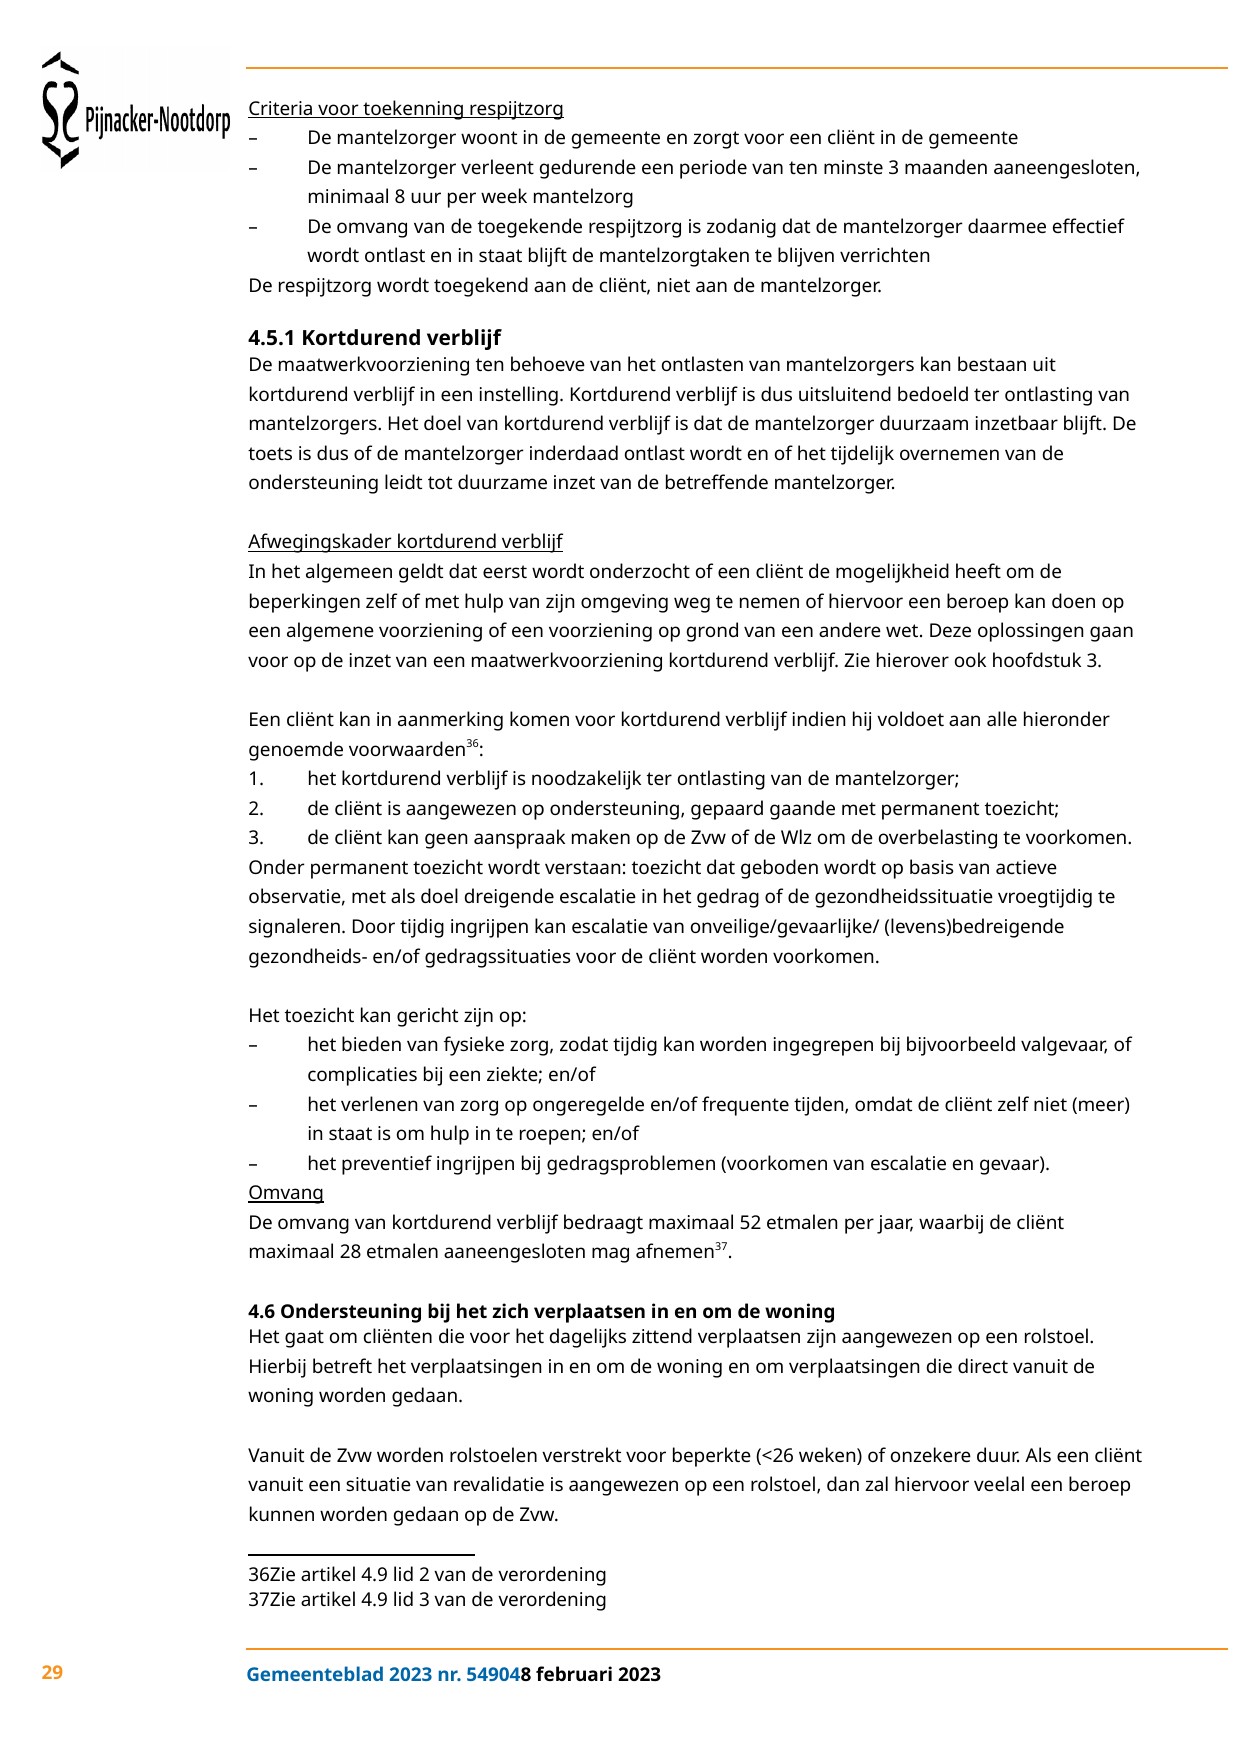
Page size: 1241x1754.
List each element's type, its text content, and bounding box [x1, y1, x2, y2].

text Criteria voor toekenning respijtzorg [248, 95, 1152, 121]
text Omvang [248, 1179, 1152, 1205]
list het preventief ingrijpen bij gedragsproblemen (voorkomen van escalatie en gevaar). [248, 1150, 1152, 1176]
list het bieden van fysieke zorg, zodat tijdig kan worden ingegrepen bij bijvoorbeeld valgevaar, of complicaties bij een ziekte; en/of [248, 1032, 1152, 1087]
picture [41, 47, 231, 172]
text Afwegingskader kortdurend verblijf [248, 529, 1152, 554]
text Hierbij betreft het verplaatsingen in en om de woning en om verplaatsingen die direct vanuit de woning worden gedaan. [248, 1353, 1152, 1408]
text Het toezicht kan gericht zijn op: [248, 1002, 1152, 1028]
text Het gaat om cliënten die voor het dagelijks zittend verplaatsen zijn aangewezen op een rolstoel. [248, 1323, 1152, 1349]
list De mantelzorger verleent gedurende een periode van ten minste 3 maanden aaneengesloten, minimaal 8 uur per week mantelzorg [248, 154, 1152, 209]
list De omvang van de toegekende respijtzorg is zodanig dat de mantelzorger daarmee effectief wordt ontlast en in staat blijft de mantelzorgtaken te blijven verrichten [248, 213, 1152, 268]
table_header Vanuit de Zvw worden rolstoelen verstrekt voor beperkte (<26 weken) of onzekere duur. Als een cliënt vanuit een situatie van revalidatie is aangewezen op een rolstoel, dan zal hiervoor veelal een beroep kunnen worden gedaan op de Zvw. [248, 1442, 1152, 1527]
text De omvang van kortdurend verblijf bedraagt maximaal 52 etmalen per jaar, waarbij de cliënt maximaal 28 etmalen aaneengesloten mag afnemen. [248, 1209, 1152, 1264]
text 4.6 Ondersteuning bij het zich verplaatsen in en om de woning [248, 1298, 1152, 1323]
text In het algemeen geldt dat eerst wordt onderzocht of een cliënt de mogelijkheid heeft om de beperkingen zelf of met hulp van zijn omgeving weg te nemen of hiervoor een beroep kan doen op een algemene voorziening of een voorziening op grond van een andere wet. Deze oplossingen gaan voor op de inzet van een maatwerkvoorziening kortdurend verblijf. Zie hierover ook hoofdstuk 3. [248, 558, 1152, 673]
text Onder permanent toezicht wordt verstaan: toezicht dat geboden wordt op basis van actieve observatie, met als doel dreigende escalatie in het gedrag of de gezondheidssituatie vroegtijdig te signaleren. Door tijdig ingrijpen kan escalatie van onveilige/gevaarlijke/ (levens)bedreigende gezondheids- en/of gedragssituaties voor de cliënt worden voorkomen. [248, 854, 1152, 968]
text De maatwerkvoorziening ten behoeve van het ontlasten van mantelzorgers kan bestaan uit kortdurend verblijf in een instelling. Kortdurend verblijf is dus uitsluitend bedoeld ter ontlasting van mantelzorgers. Het doel van kortdurend verblijf is dat de mantelzorger duurzaam inzetbaar blijft. De toets is dus of de mantelzorger inderdaad ontlast wordt en of het tijdelijk overnemen van de ondersteuning leidt tot duurzame inzet van de betreffende mantelzorger. [248, 351, 1152, 495]
text Zie artikel 4.9 lid 3 van de verordening [248, 1586, 1152, 1612]
list de cliënt is aangewezen op ondersteuning, gepaard gaande met permanent toezicht; [248, 795, 1152, 821]
text Zie artikel 4.9 lid 2 van de verordening [248, 1561, 1152, 1586]
list De mantelzorger woont in de gemeente en zorgt voor een cliënt in de gemeente [248, 124, 1152, 150]
list de cliënt kan geen aanspraak maken op de Zvw of de Wlz om de overbelasting te voorkomen. [248, 824, 1152, 850]
text Een cliënt kan in aanmerking komen voor kortdurend verblijf indien hij voldoet aan alle hieronder genoemde voorwaarden: [248, 706, 1152, 761]
text 4.5.1 Kortdurend verblijf [248, 323, 1152, 351]
text De respijtzorg wordt toegekend aan de cliënt, niet aan de mantelzorger. [248, 272, 1152, 298]
list het kortdurend verblijf is noodzakelijk ter ontlasting van de mantelzorger; [248, 765, 1152, 791]
list het verlenen van zorg op ongeregelde en/of frequente tijden, omdat de cliënt zelf niet (meer) in staat is om hulp in te roepen; en/of [248, 1091, 1152, 1146]
